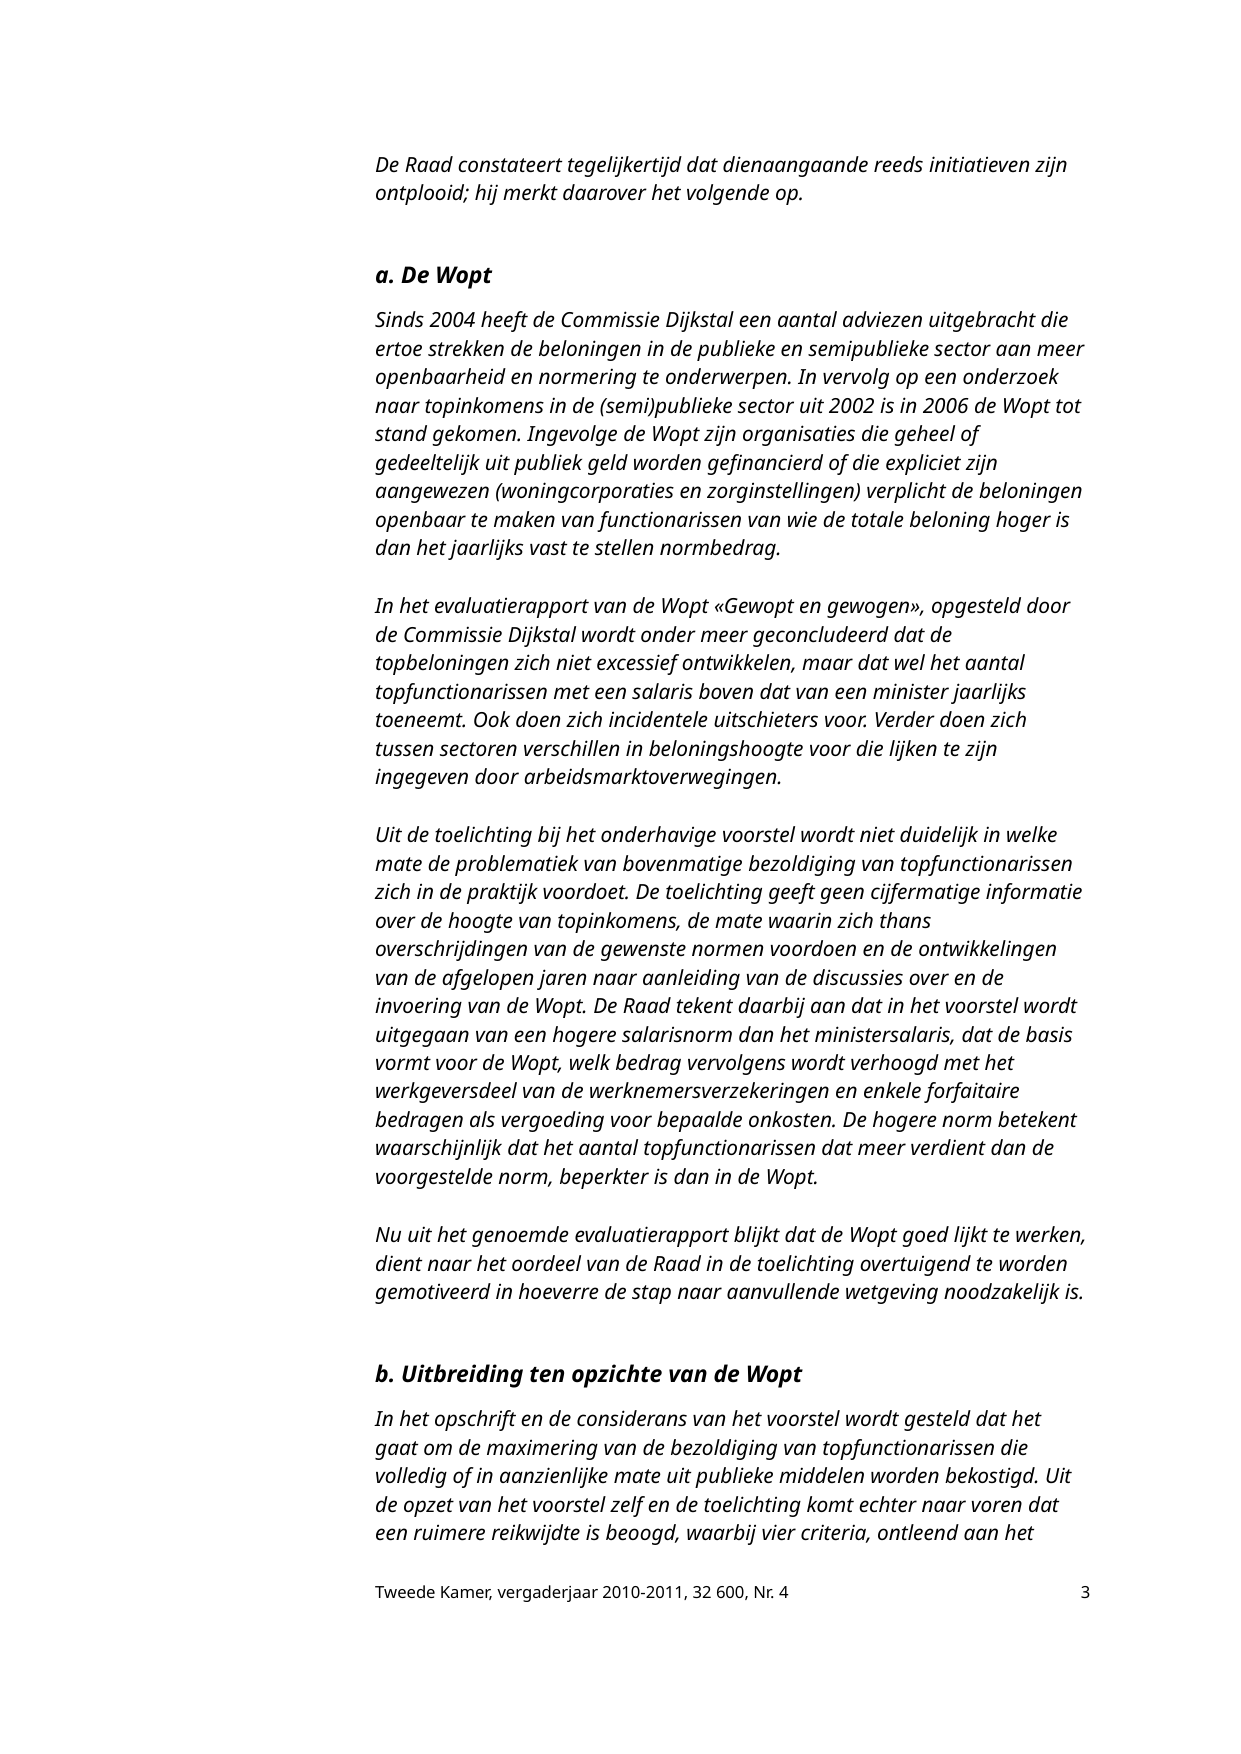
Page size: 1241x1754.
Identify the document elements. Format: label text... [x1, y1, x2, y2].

subtitle a. De Wopt [375, 259, 1090, 291]
text Nu uit het genoemde evaluatierapport blijkt dat de Wopt goed lijkt te werken, dient naar het oordeel van de Raad in de toelichting overtuigend te worden gemotiveerd in hoeverre de stap naar aanvullende wetgeving noodzakelijk is. [375, 1220, 1090, 1306]
subtitle b. Uitbreiding ten opzichte van de Wopt [375, 1358, 1090, 1389]
text Uit de toelichting bij het onderhavige voorstel wordt niet duidelijk in welke mate de problematiek van bovenmatige bezoldiging van topfunctionarissen zich in de praktijk voordoet. De toelichting geeft geen cijfermatige informatie over de hoogte van topinkomens, de mate waarin zich thans overschrijdingen van de gewenste normen voordoen en de ontwikkelingen van de afgelopen jaren naar aanleiding van de discussies over en de invoering van de Wopt. De Raad tekent daarbij aan dat in het voorstel wordt uitgegaan van een hogere salarisnorm dan het ministersalaris, dat de basis vormt voor de Wopt, welk bedrag vervolgens wordt verhoogd met het werkgeversdeel van de werknemersverzekeringen en enkele forfaitaire bedragen als vergoeding voor bepaalde onkosten. De hogere norm betekent waarschijnlijk dat het aantal topfunctionarissen dat meer verdient dan de voorgestelde norm, beperkter is dan in de Wopt. [375, 821, 1090, 1190]
text Sinds 2004 heeft de Commissie Dijkstal een aantal adviezen uitgebracht die ertoe strekken de beloningen in de publieke en semipublieke sector aan meer openbaarheid en normering te onderwerpen. In vervolg op een onderzoek naar topinkomens in de (semi)publieke sector uit 2002 is in 2006 de Wopt tot stand gekomen. Ingevolge de Wopt zijn organisaties die geheel of gedeeltelijk uit publiek geld worden gefinancierd of die expliciet zijn aangewezen (woningcorporaties en zorginstellingen) verplicht de beloningen openbaar te maken van functionarissen van wie de totale beloning hoger is dan het jaarlijks vast te stellen normbedrag. [375, 306, 1090, 562]
text De Raad constateert tegelijkertijd dat dienaangaande reeds initiatieven zijn ontplooid; hij merkt daarover het volgende op. [375, 150, 1090, 207]
text In het evaluatierapport van de Wopt «Gewopt en gewogen», opgesteld door de Commissie Dijkstal wordt onder meer geconcludeerd dat de topbeloningen zich niet excessief ontwikkelen, maar dat wel het aantal topfunctionarissen met een salaris boven dat van een minister jaarlijks toeneemt. Ook doen zich incidentele uitschieters voor. Verder doen zich tussen sectoren verschillen in beloningshoogte voor die lijken te zijn ingegeven door arbeidsmarktoverwegingen. [375, 592, 1090, 791]
text In het opschrift en de considerans van het voorstel wordt gesteld dat het gaat om de maximering van de bezoldiging van topfunctionarissen die volledig of in aanzienlijke mate uit publieke middelen worden bekostigd. Uit de opzet van het voorstel zelf en de toelichting komt echter naar voren dat een ruimere reikwijdte is beoogd, waarbij vier criteria, ontleend aan het [375, 1404, 1090, 1547]
